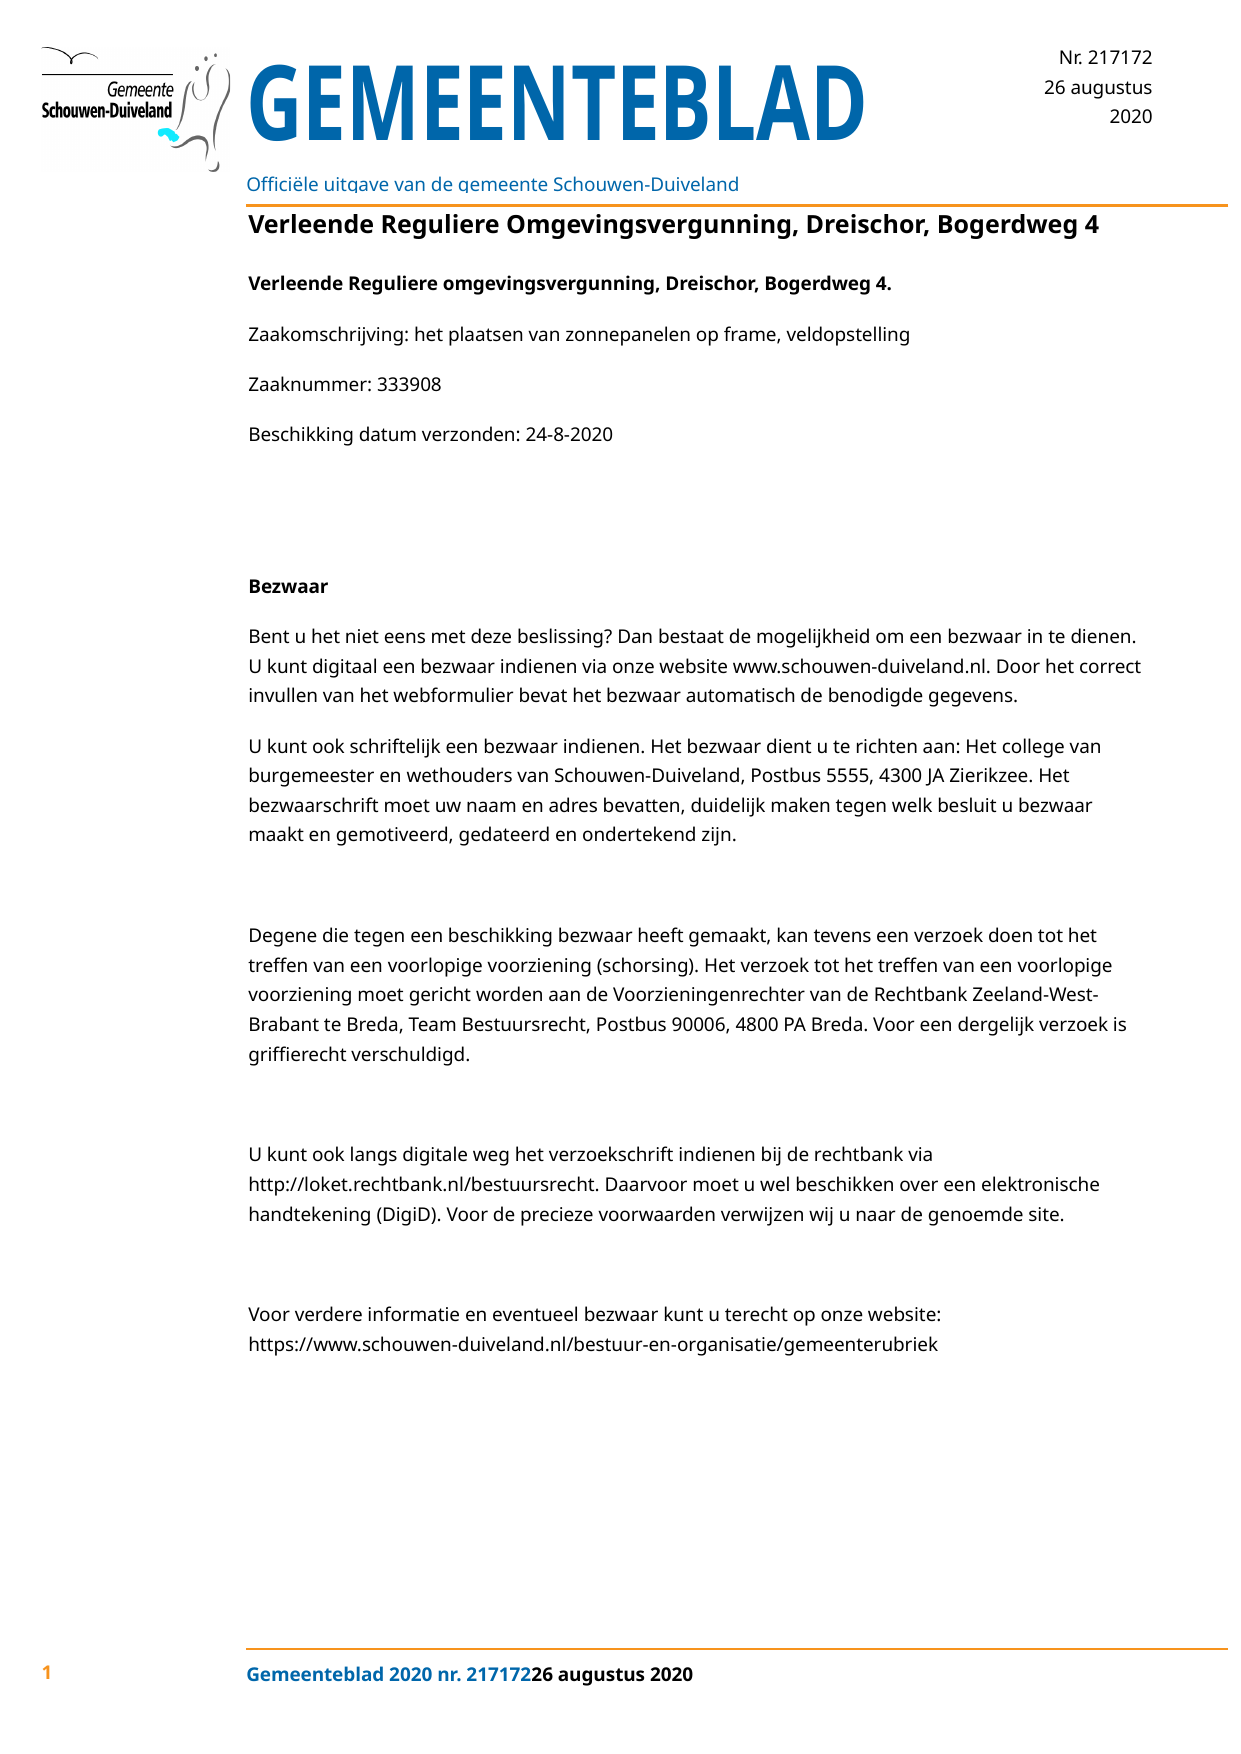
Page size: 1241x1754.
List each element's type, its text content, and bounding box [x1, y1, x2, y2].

text Bent u het niet eens met deze beslissing? Dan bestaat de mogelijkheid om een bezwaar in te dienen. U kunt digitaal een bezwaar indienen via onze website www.schouwen-duiveland.nl. Door het correct invullen van het webformulier bevat het bezwaar automatisch de benodigde gegevens. [248, 623, 1152, 708]
text Degene die tegen een beschikking bezwaar heeft gemaakt, kan tevens een verzoek doen tot het treffen van een voorlopige voorziening (schorsing). Het verzoek tot het treffen van een voorlopige voorziening moet gericht worden aan de Voorzieningenrechter van de Rechtbank Zeeland-West-Brabant te Breda, Team Bestuursrecht, Postbus 90006, 4800 PA Breda. Voor een dergelijk verzoek is griffierecht verschuldigd. [248, 922, 1152, 1066]
text U kunt ook langs digitale weg het verzoekschrift indienen bij de rechtbank via http://loket.rechtbank.nl/bestuursrecht. Daarvoor moet u wel beschikken over een elektronische handtekening (DigiD). Voor de precieze voorwaarden verwijzen wij u naar de genoemde site. [248, 1142, 1152, 1226]
text Voor verdere informatie en eventueel bezwaar kunt u terecht op onze website: https://www.schouwen-duiveland.nl/bestuur-en-organisatie/gemeenterubriek [248, 1302, 1152, 1357]
text U kunt ook schriftelijk een bezwaar indienen. Het bezwaar dient u te richten aan: Het college van burgemeester en wethouders van Schouwen-Duiveland, Postbus 5555, 4300 JA Zierikzee. Het bezwaarschrift moet uw naam en adres bevatten, duidelijk maken tegen welk besluit u bezwaar maakt en gemotiveerd, gedateerd en ondertekend zijn. [248, 733, 1152, 847]
text Beschikking datum verzonden: 24-8-2020 [248, 422, 1152, 447]
text Zaaknummer: 333908 [248, 371, 1152, 397]
text Verleende Reguliere omgevingsvergunning, Dreischor, Bogerdweg 4. [248, 270, 1152, 296]
text Verleende Reguliere Omgevingsvergunning, Dreischor, Bogerdweg 4 [248, 207, 1152, 241]
picture [41, 47, 231, 172]
text Bezwaar [248, 573, 1152, 598]
text Zaakomschrijving: het plaatsen van zonnepanelen op frame, veldopstelling [248, 321, 1152, 346]
